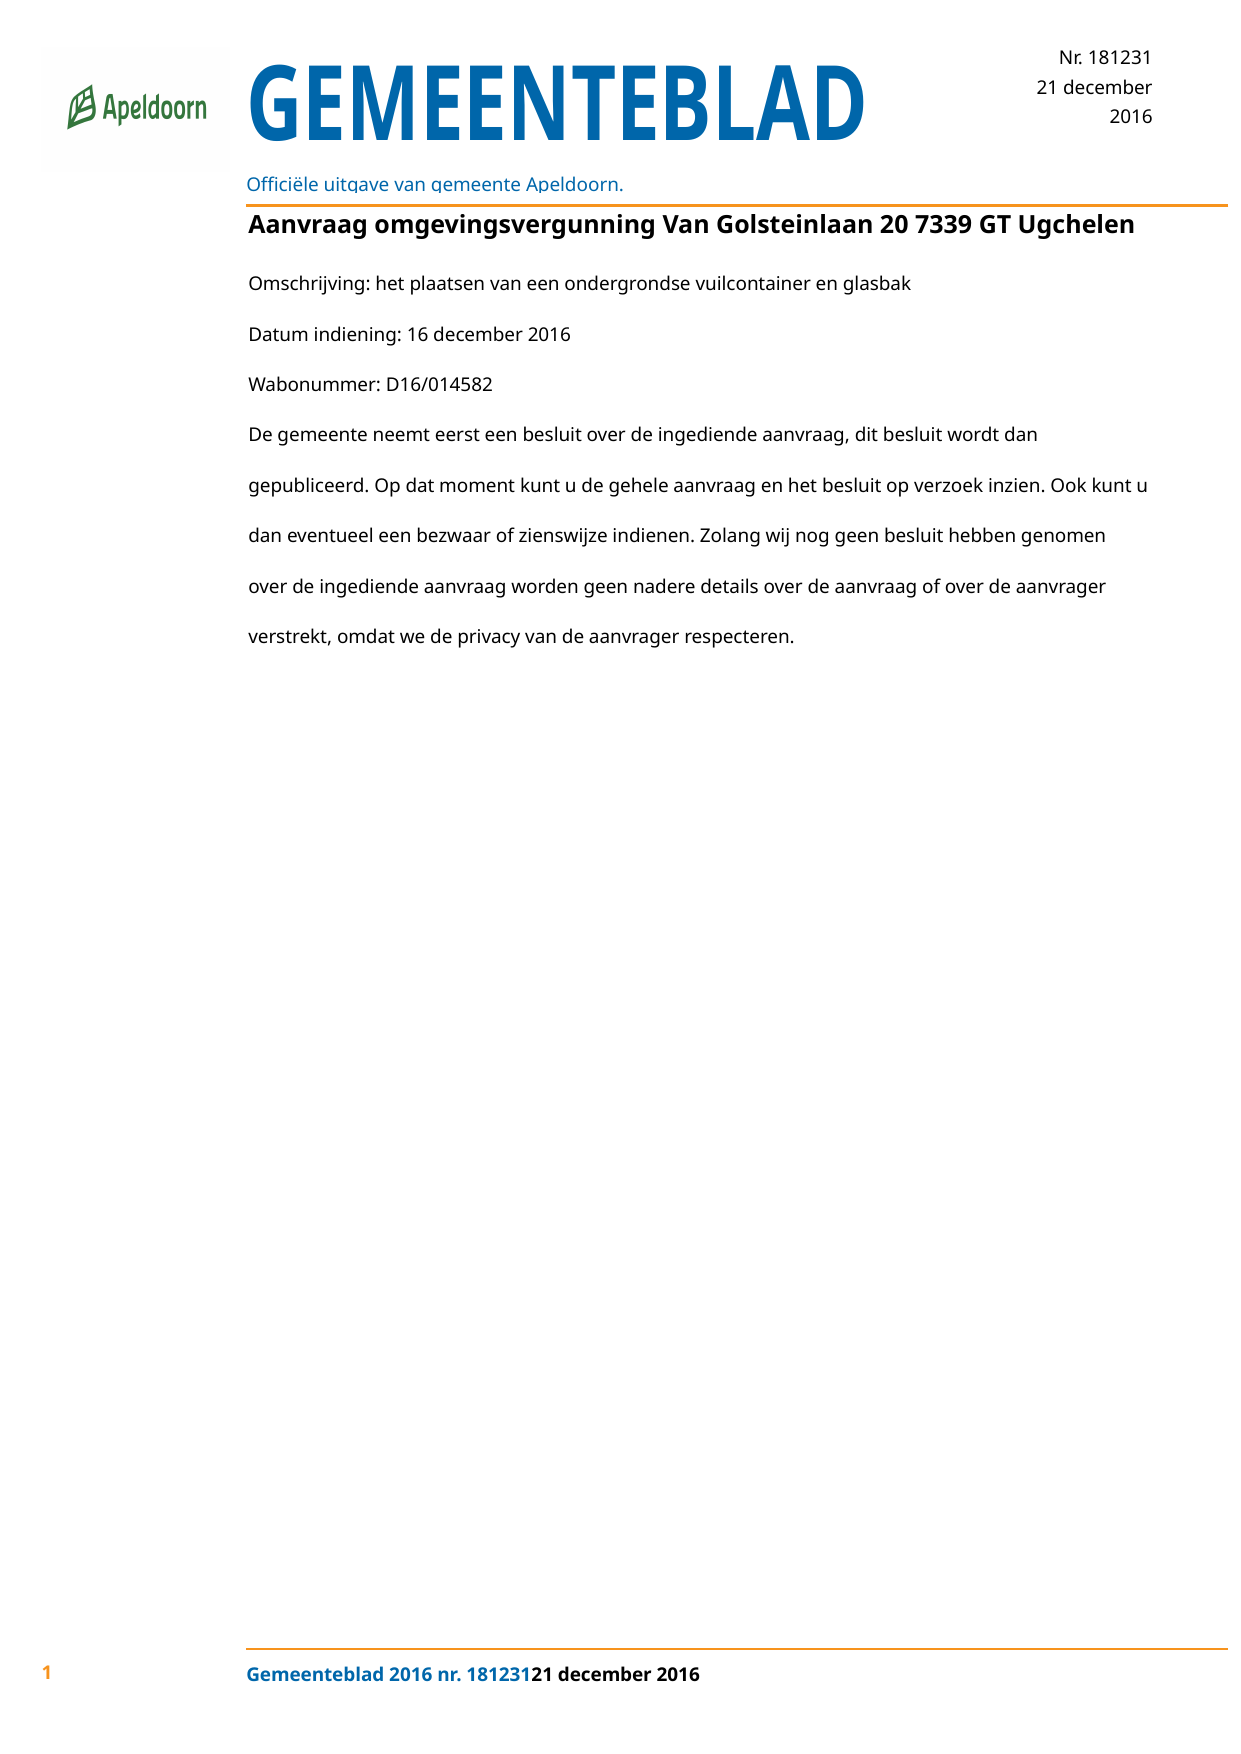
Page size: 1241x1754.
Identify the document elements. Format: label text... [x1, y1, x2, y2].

text Aanvraag omgevingsvergunning Van Golsteinlaan 20 7339 GT Ugchelen [248, 207, 1152, 241]
text Wabonummer: D16/014582 [248, 371, 1152, 397]
text dan eventueel een bezwaar of zienswijze indienen. Zolang wij nog geen besluit hebben genomen [248, 522, 1152, 548]
picture [41, 47, 231, 172]
text Datum indiening: 16 december 2016 [248, 321, 1152, 346]
text over de ingediende aanvraag worden geen nadere details over de aanvraag of over de aanvrager [248, 573, 1152, 598]
text gepubliceerd. Op dat moment kunt u de gehele aanvraag en het besluit op verzoek inzien. Ook kunt u [248, 472, 1152, 498]
text verstrekt, omdat we de privacy van de aanvrager respecteren. [248, 623, 1152, 649]
text Omschrijving: het plaatsen van een ondergrondse vuilcontainer en glasbak [248, 270, 1152, 296]
text De gemeente neemt eerst een besluit over de ingediende aanvraag, dit besluit wordt dan [248, 422, 1152, 447]
